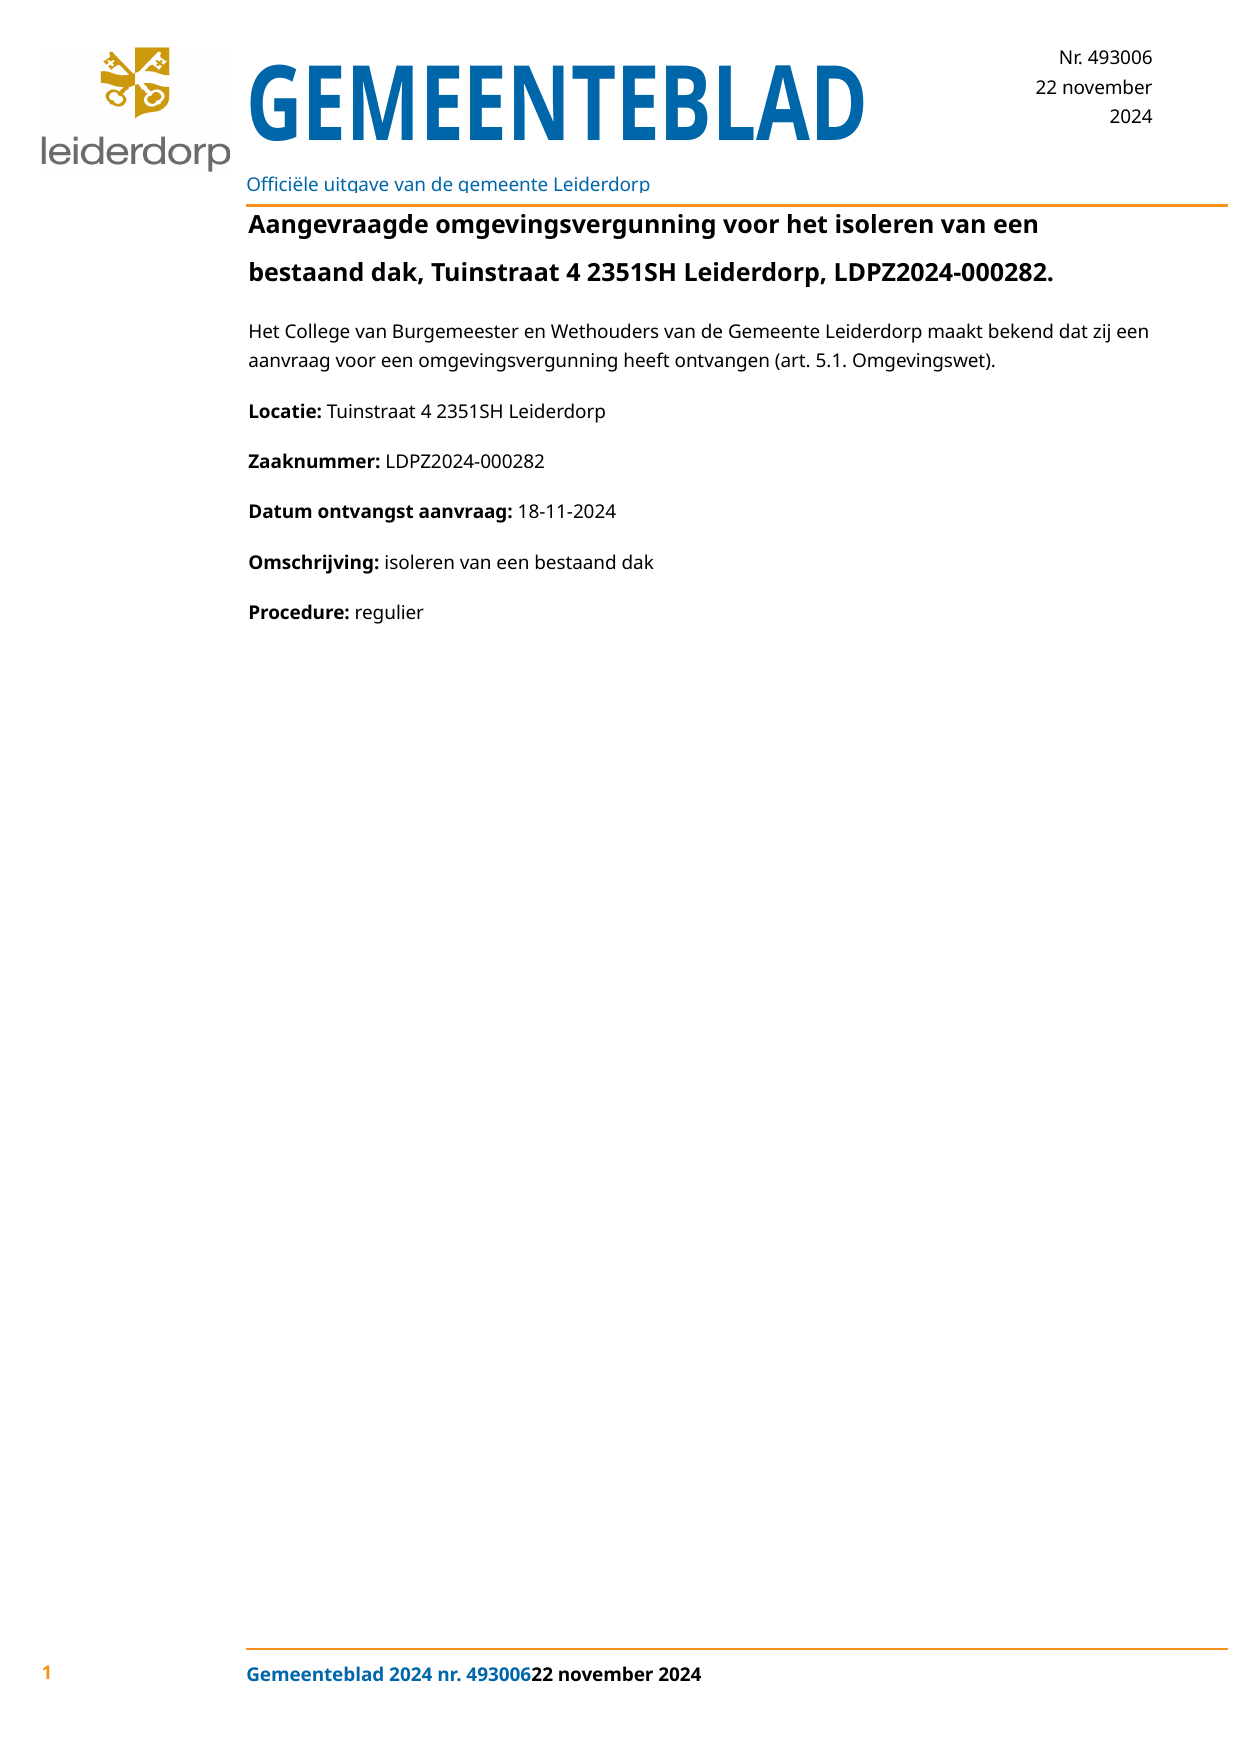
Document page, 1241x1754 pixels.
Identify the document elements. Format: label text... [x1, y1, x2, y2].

text Procedure: regulier [248, 599, 1152, 625]
text Aangevraagde omgevingsvergunning voor het isoleren van een bestaand dak, Tuinstraat 4 2351SH Leiderdorp, LDPZ2024-000282. [248, 207, 1152, 288]
text Locatie: Tuinstraat 4 2351SH Leiderdorp [248, 398, 1152, 424]
text Het College van Burgemeester en Wethouders van de Gemeente Leiderdorp maakt bekend dat zij een aanvraag voor een omgevingsvergunning heeft ontvangen (art. 5.1. Omgevingswet). [248, 318, 1152, 373]
text Zaaknummer: LDPZ2024-000282 [248, 448, 1152, 474]
text Omschrijving: isoleren van een bestaand dak [248, 549, 1152, 575]
picture [41, 47, 231, 172]
text Datum ontvangst aanvraag: 18-11-2024 [248, 499, 1152, 524]
